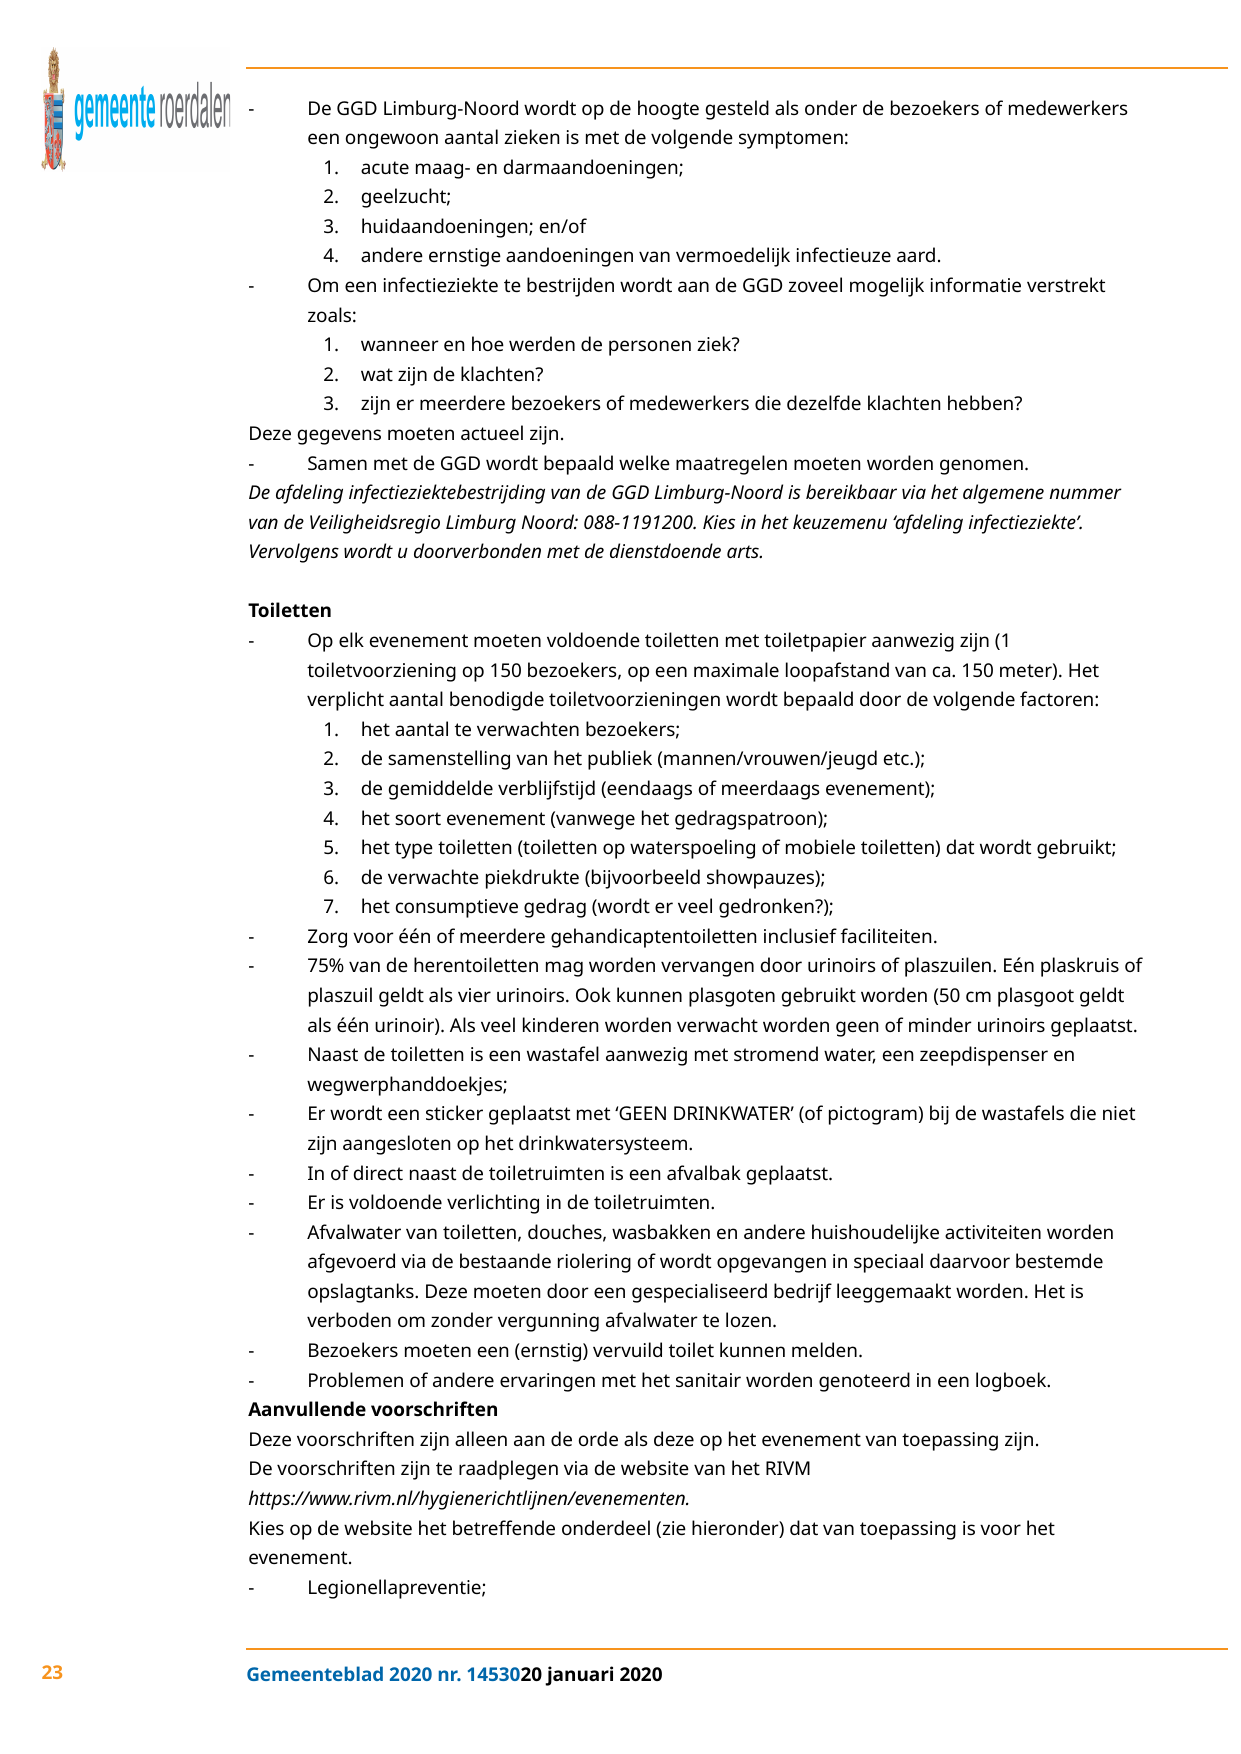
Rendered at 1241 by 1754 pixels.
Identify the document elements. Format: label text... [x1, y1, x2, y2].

list de gemiddelde verblijfstijd (eendaags of meerdaags evenement); [323, 775, 1152, 801]
text Toiletten [248, 598, 1152, 623]
text Aanvullende voorschriften [248, 1396, 1152, 1422]
text Deze gegevens moeten actueel zijn. [248, 420, 1152, 446]
text Deze voorschriften zijn alleen aan de orde als deze op het evenement van toepassing zijn. [248, 1426, 1152, 1452]
list Om een infectieziekte te bestrijden wordt aan de GGD zoveel mogelijk informatie verstrekt zoals: [248, 272, 1152, 328]
list het aantal te verwachten bezoekers; [323, 716, 1152, 742]
list wanneer en hoe werden de personen ziek? [323, 331, 1152, 357]
list Samen met de GGD wordt bepaald welke maatregelen moeten worden genomen. [248, 450, 1152, 476]
list Er is voldoende verlichting in de toiletruimten. [248, 1189, 1152, 1215]
list acute maag- en darmaandoeningen; [323, 154, 1152, 180]
list In of direct naast de toiletruimten is een afvalbak geplaatst. [248, 1160, 1152, 1186]
list Zorg voor één of meerdere gehandicaptentoiletten inclusief faciliteiten. [248, 923, 1152, 949]
list huidaandoeningen; en/of [323, 213, 1152, 239]
list het type toiletten (toiletten op waterspoeling of mobiele toiletten) dat wordt gebruikt; [323, 834, 1152, 860]
list Legionellapreventie; [248, 1574, 1152, 1600]
list Bezoekers moeten een (ernstig) vervuild toilet kunnen melden. [248, 1337, 1152, 1363]
list De GGD Limburg-Noord wordt op de hoogte gesteld als onder de bezoekers of medewerkers een ongewoon aantal zieken is met de volgende symptomen: [248, 95, 1152, 150]
list Naast de toiletten is een wastafel aanwezig met stromend water, een zeepdispenser en wegwerphanddoekjes; [248, 1041, 1152, 1097]
text De voorschriften zijn te raadplegen via de website van het RIVM https://www.rivm.nl/hygienerichtlijnen/evenementen. [248, 1456, 1152, 1511]
list het soort evenement (vanwege het gedragspatroon); [323, 805, 1152, 831]
text Kies op de website het betreffende onderdeel (zie hieronder) dat van toepassing is voor het evenement. [248, 1515, 1152, 1570]
list zijn er meerdere bezoekers of medewerkers die dezelfde klachten hebben? [323, 391, 1152, 416]
list geelzucht; [323, 183, 1152, 209]
picture [41, 47, 231, 172]
list het consumptieve gedrag (wordt er veel gedronken?); [323, 893, 1152, 919]
list Er wordt een sticker geplaatst met ‘GEEN DRINKWATER’ (of pictogram) bij de wastafels die niet zijn aangesloten op het drinkwatersysteem. [248, 1101, 1152, 1156]
list de verwachte piekdrukte (bijvoorbeeld showpauzes); [323, 864, 1152, 890]
list andere ernstige aandoeningen van vermoedelijk infectieuze aard. [323, 243, 1152, 268]
list 75% van de herentoiletten mag worden vervangen door urinoirs of plaszuilen. Eén plaskruis of plaszuil geldt als vier urinoirs. Ook kunnen plasgoten gebruikt worden (50 cm plasgoot geldt als één urinoir). Als veel kinderen worden verwacht worden geen of minder urinoirs geplaatst. [248, 953, 1152, 1038]
list Afvalwater van toiletten, douches, wasbakken en andere huishoudelijke activiteiten worden afgevoerd via de bestaande riolering of wordt opgevangen in speciaal daarvoor bestemde opslagtanks. Deze moeten door een gespecialiseerd bedrijf leeggemaakt worden. Het is verboden om zonder vergunning afvalwater te lozen. [248, 1219, 1152, 1333]
list wat zijn de klachten? [323, 361, 1152, 387]
list Problemen of andere ervaringen met het sanitair worden genoteerd in een logboek. [248, 1367, 1152, 1393]
text De afdeling infectieziektebestrijding van de GGD Limburg-Noord is bereikbaar via het algemene nummer van de Veiligheidsregio Limburg Noord: 088-1191200. Kies in het keuzemenu ‘afdeling infectieziekte’. Vervolgens wordt u doorverbonden met de dienstdoende arts. [248, 479, 1152, 564]
list Op elk evenement moeten voldoende toiletten met toiletpapier aanwezig zijn (1 toiletvoorziening op 150 bezoekers, op een maximale loopafstand van ca. 150 meter). Het verplicht aantal benodigde toiletvoorzieningen wordt bepaald door de volgende factoren: [248, 627, 1152, 712]
list de samenstelling van het publiek (mannen/vrouwen/jeugd etc.); [323, 746, 1152, 771]
